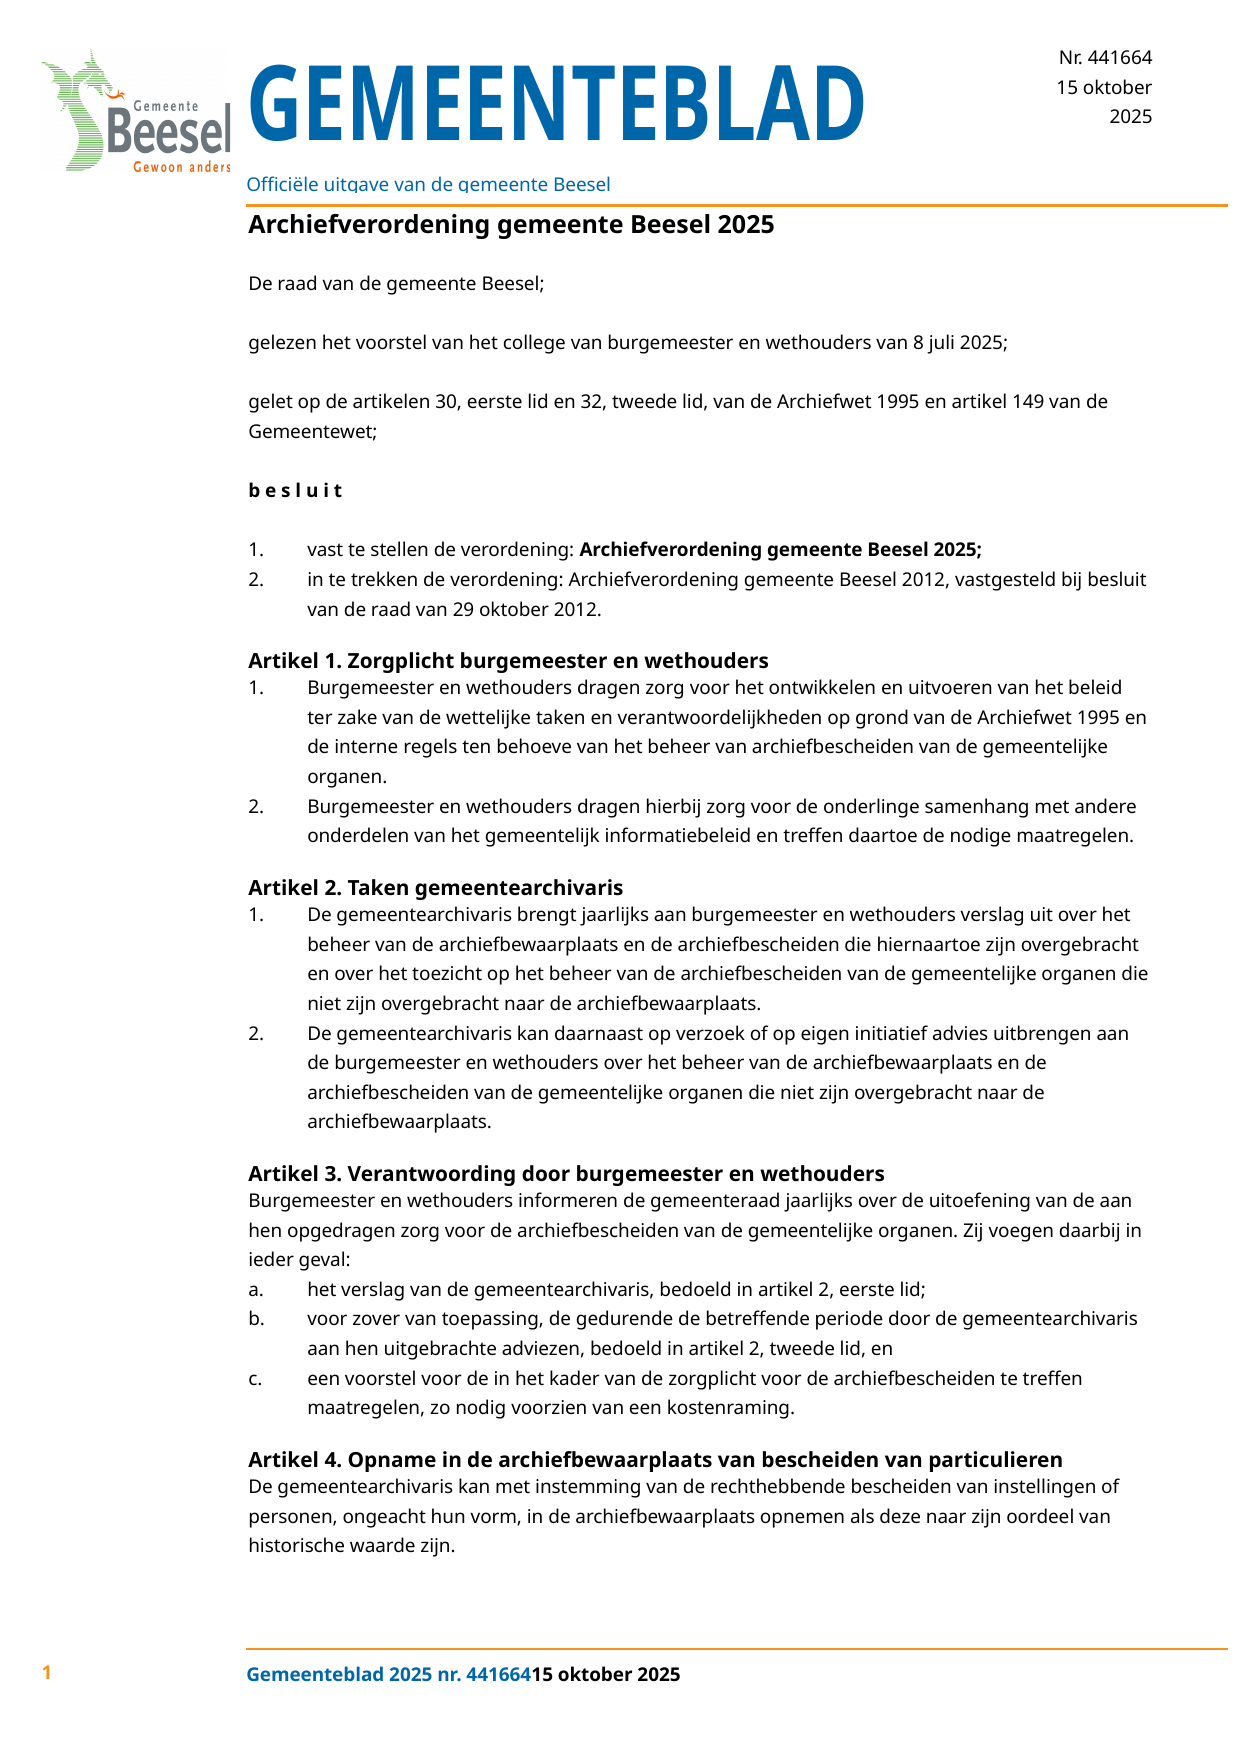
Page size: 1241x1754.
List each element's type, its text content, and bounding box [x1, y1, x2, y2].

text Archiefverordening gemeente Beesel 2025 [248, 207, 1152, 241]
text De raad van de gemeente Beesel; [248, 270, 1152, 296]
text Burgemeester en wethouders informeren de gemeenteraad jaarlijks over de uitoefening van de aan hen opgedragen zorg voor de archiefbescheiden van de gemeentelijke organen. Zij voegen daarbij in ieder geval: [248, 1187, 1152, 1272]
text Artikel 3. Verantwoording door burgemeester en wethouders [248, 1159, 1152, 1187]
list De gemeentearchivaris brengt jaarlijks aan burgemeester en wethouders verslag uit over het beheer van de archiefbewaarplaats en de archiefbescheiden die hiernaartoe zijn overgebracht en over het toezicht op het beheer van de archiefbescheiden van de gemeentelijke organen die niet zijn overgebracht naar de archiefbewaarplaats. [248, 901, 1152, 1016]
text gelet op de artikelen 30, eerste lid en 32, tweede lid, van de Archiefwet 1995 en artikel 149 van de Gemeentewet; [248, 389, 1152, 444]
list een voorstel voor de in het kader van de zorgplicht voor de archiefbescheiden te treffen maatregelen, zo nodig voorzien van een kostenraming. [248, 1365, 1152, 1420]
picture [41, 47, 231, 172]
text De gemeentearchivaris kan met instemming van de rechthebbende bescheiden van instellingen of personen, ongeacht hun vorm, in de archiefbewaarplaats opnemen als deze naar zijn oordeel van historische waarde zijn. [248, 1473, 1152, 1558]
list in te trekken de verordening: Archiefverordening gemeente Beesel 2012, vastgesteld bij besluit van de raad van 29 oktober 2012. [248, 566, 1152, 621]
text Artikel 1. Zorgplicht burgemeester en wethouders [248, 646, 1152, 674]
list het verslag van de gemeentearchivaris, bedoeld in artikel 2, eerste lid; [248, 1276, 1152, 1302]
text gelezen het voorstel van het college van burgemeester en wethouders van 8 juli 2025; [248, 329, 1152, 355]
list Burgemeester en wethouders dragen zorg voor het ontwikkelen en uitvoeren van het beleid ter zake van de wettelijke taken en verantwoordelijkheden op grond van de Archiefwet 1995 en de interne regels ten behoeve van het beheer van archiefbescheiden van de gemeentelijke organen. [248, 674, 1152, 789]
text b e s l u i t [248, 477, 1152, 503]
text Artikel 4. Opname in de archiefbewaarplaats van bescheiden van particulieren [248, 1445, 1152, 1473]
list Burgemeester en wethouders dragen hierbij zorg voor de onderlinge samenhang met andere onderdelen van het gemeentelijk informatiebeleid en treffen daartoe de nodige maatregelen. [248, 793, 1152, 848]
text Artikel 2. Taken gemeentearchivaris [248, 873, 1152, 901]
list vast te stellen de verordening: Archiefverordening gemeente Beesel 2025; [248, 537, 1152, 562]
list voor zover van toepassing, de gedurende de betreffende periode door de gemeentearchivaris aan hen uitgebrachte adviezen, bedoeld in artikel 2, tweede lid, en [248, 1306, 1152, 1361]
list De gemeentearchivaris kan daarnaast op verzoek of op eigen initiatief advies uitbrengen aan de burgemeester en wethouders over het beheer van de archiefbewaarplaats en de archiefbescheiden van de gemeentelijke organen die niet zijn overgebracht naar de archiefbewaarplaats. [248, 1020, 1152, 1134]
